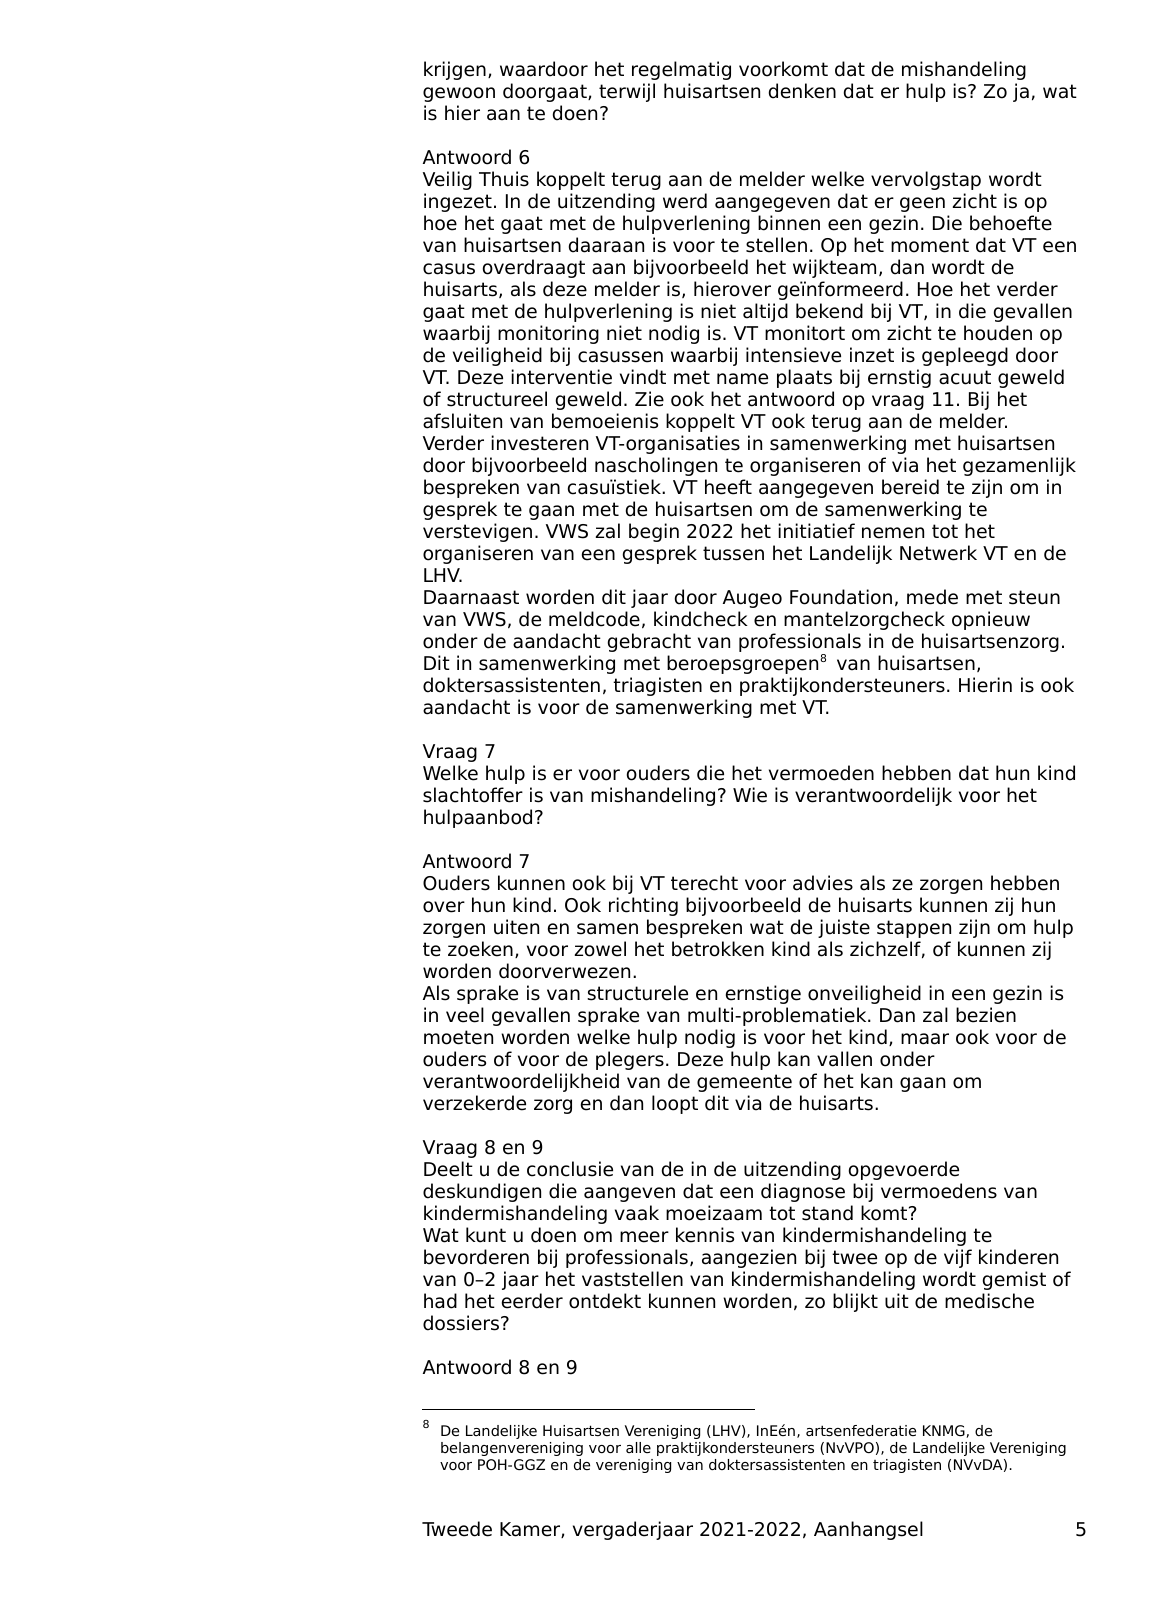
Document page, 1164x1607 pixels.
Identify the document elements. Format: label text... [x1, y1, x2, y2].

text Als sprake is van structurele en ernstige onveiligheid in een gezin is in veel gevallen sprake van multi-problematiek. Dan zal bezien moeten worden welke hulp nodig is voor het kind, maar ook voor de ouders of voor de plegers. Deze hulp kan vallen onder verantwoordelijkheid van de gemeente of het kan gaan om verzekerde zorg en dan loopt dit via de huisarts. [422, 983, 1087, 1115]
text Verder investeren VT-organisaties in samenwerking met huisartsen door bijvoorbeeld nascholingen te organiseren of via het gezamenlijk bespreken van casuïstiek. VT heeft aangegeven bereid te zijn om in gesprek te gaan met de huisartsen om de samenwerking te verstevigen. VWS zal begin 2022 het initiatief nemen tot het organiseren van een gesprek tussen het Landelijk Netwerk VT en de LHV. [422, 433, 1087, 587]
text Daarnaast worden dit jaar door Augeo Foundation, mede met steun van VWS, de meldcode, kindcheck en mantelzorgcheck opnieuw onder de aandacht gebracht van professionals in de huisartsenzorg. Dit in samenwerking met beroepsgroepen van huisartsen, doktersassistenten, triagisten en praktijkondersteuners. Hierin is ook aandacht is voor de samenwerking met VT. [422, 587, 1087, 719]
text Antwoord 7 [422, 851, 1087, 873]
text De Landelijke Huisartsen Vereniging (LHV), InEén, artsenfederatie KNMG, de belangenvereniging voor alle praktijkondersteuners (NvVPO), de Landelijke Vereniging voor POH-GGZ en de vereniging van doktersassistenten en triagisten (NVvDA). [422, 1418, 1087, 1474]
text Vraag 7 [422, 741, 1087, 763]
text Antwoord 6 [422, 147, 1087, 169]
text Vraag 8 en 9 [422, 1137, 1087, 1159]
text Ouders kunnen ook bij VT terecht voor advies als ze zorgen hebben over hun kind. Ook richting bijvoorbeeld de huisarts kunnen zij hun zorgen uiten en samen bespreken wat de juiste stappen zijn om hulp te zoeken, voor zowel het betrokken kind als zichzelf, of kunnen zij worden doorverwezen. [422, 873, 1087, 983]
text Welke hulp is er voor ouders die het vermoeden hebben dat hun kind slachtoffer is van mishandeling? Wie is verantwoordelijk voor het hulpaanbod? [422, 763, 1087, 829]
text krijgen, waardoor het regelmatig voorkomt dat de mishandeling gewoon doorgaat, terwijl huisartsen denken dat er hulp is? Zo ja, wat is hier aan te doen? [422, 59, 1087, 125]
text Veilig Thuis koppelt terug aan de melder welke vervolgstap wordt ingezet. In de uitzending werd aangegeven dat er geen zicht is op hoe het gaat met de hulpverlening binnen een gezin. Die behoefte van huisartsen daaraan is voor te stellen. Op het moment dat VT een casus overdraagt aan bijvoorbeeld het wijkteam, dan wordt de huisarts, als deze melder is, hierover geïnformeerd. Hoe het verder gaat met de hulpverlening is niet altijd bekend bij VT, in die gevallen waarbij monitoring niet nodig is. VT monitort om zicht te houden op de veiligheid bij casussen waarbij intensieve inzet is gepleegd door VT. Deze interventie vindt met name plaats bij ernstig acuut geweld of structureel geweld. Zie ook het antwoord op vraag 11. Bij het afsluiten van bemoeienis koppelt VT ook terug aan de melder. [422, 169, 1087, 433]
text Deelt u de conclusie van de in de uitzending opgevoerde deskundigen die aangeven dat een diagnose bij vermoedens van kindermishandeling vaak moeizaam tot stand komt? [422, 1159, 1087, 1225]
text Antwoord 8 en 9 [422, 1357, 1087, 1379]
text Wat kunt u doen om meer kennis van kindermishandeling te bevorderen bij professionals, aangezien bij twee op de vijf kinderen van 0–2 jaar het vaststellen van kindermishandeling wordt gemist of had het eerder ontdekt kunnen worden, zo blijkt uit de medische dossiers? [422, 1225, 1087, 1335]
